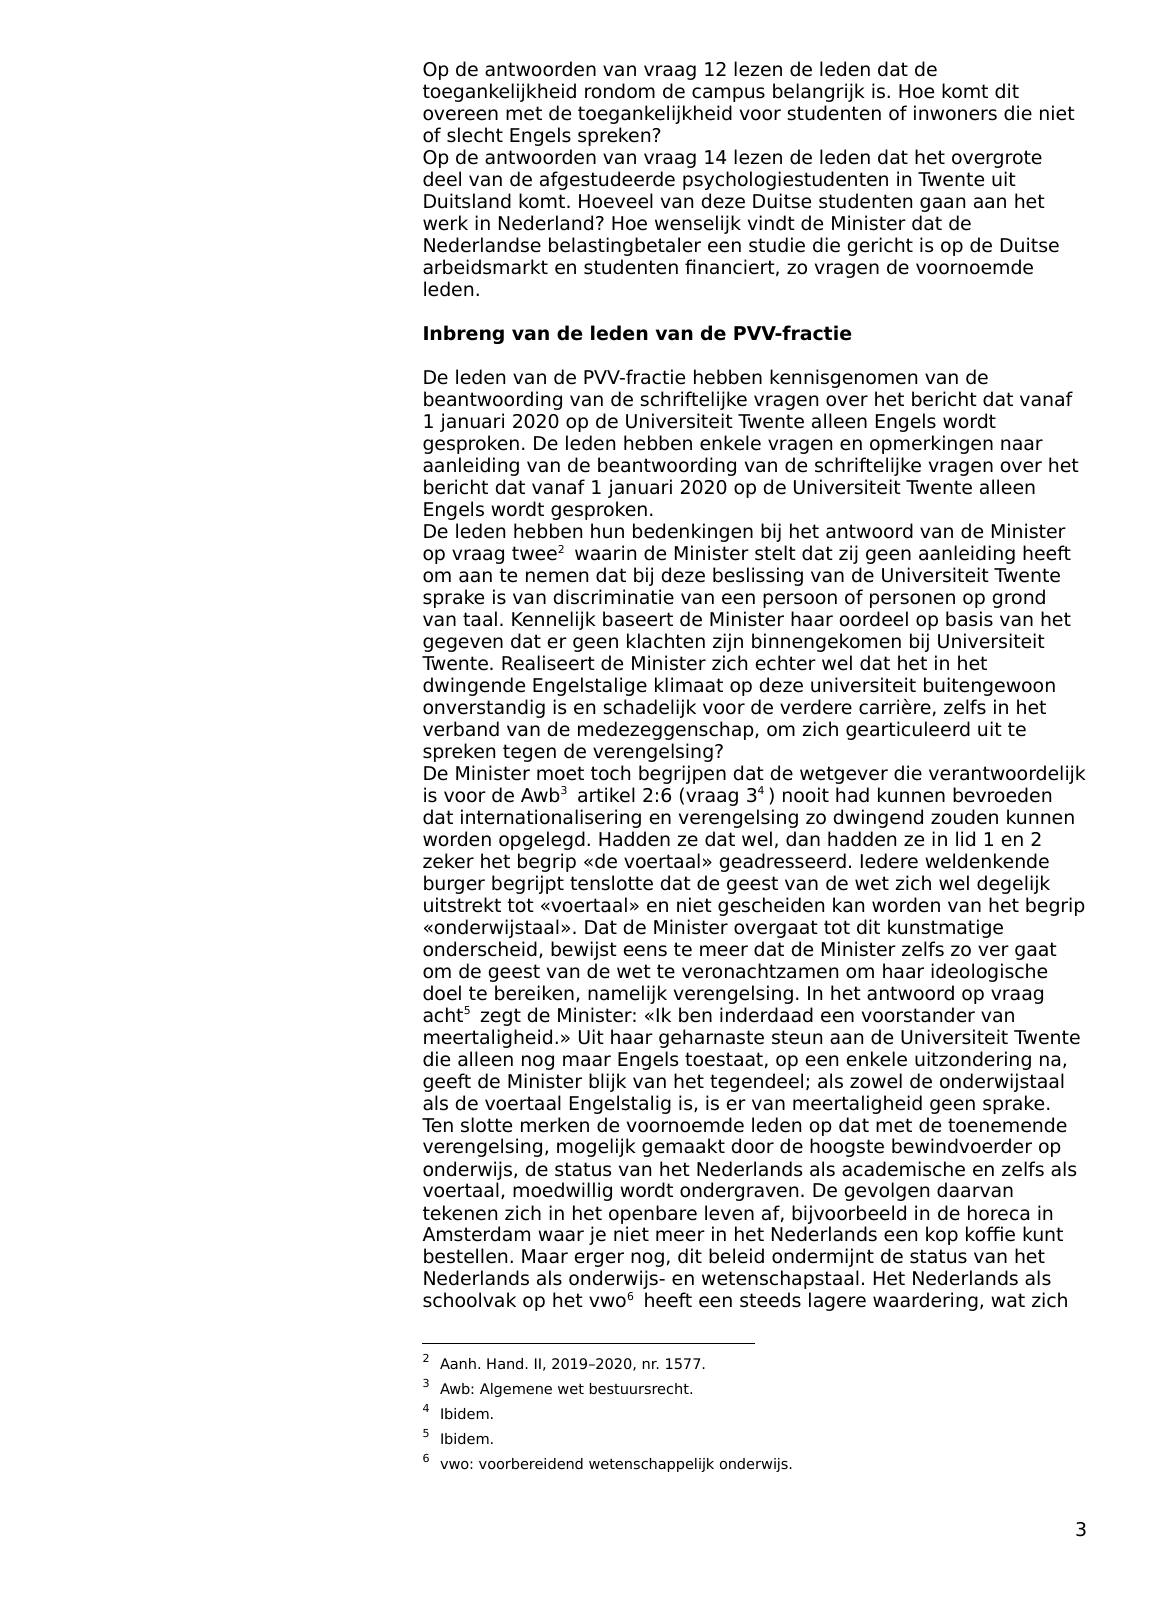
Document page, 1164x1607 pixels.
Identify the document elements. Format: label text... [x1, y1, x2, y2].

text Ten slotte merken de voornoemde leden op dat met de toenemende verengelsing, mogelijk gemaakt door de hoogste bewindvoerder op onderwijs, de status van het Nederlands als academische en zelfs als voertaal, moedwillig wordt ondergraven. De gevolgen daarvan tekenen zich in het openbare leven af, bijvoorbeeld in de horeca in Amsterdam waar je niet meer in het Nederlands een kop koffie kunt bestellen. Maar erger nog, dit beleid ondermijnt de status van het Nederlands als onderwijs- en wetenschapstaal. Het Nederlands als schoolvak op het vwo heeft een steeds lagere waardering, wat zich [422, 1114, 1087, 1312]
text Ibidem. [422, 1402, 1087, 1424]
text Op de antwoorden van vraag 12 lezen de leden dat de toegankelijkheid rondom de campus belangrijk is. Hoe komt dit overeen met de toegankelijkheid voor studenten of inwoners die niet of slecht Engels spreken? [422, 59, 1087, 147]
text Ibidem. [422, 1427, 1087, 1449]
text De leden hebben hun bedenkingen bij het antwoord van de Minister op vraag twee waarin de Minister stelt dat zij geen aanleiding heeft om aan te nemen dat bij deze beslissing van de Universiteit Twente sprake is van discriminatie van een persoon of personen op grond van taal. Kennelijk baseert de Minister haar oordeel op basis van het gegeven dat er geen klachten zijn binnengekomen bij Universiteit Twente. Realiseert de Minister zich echter wel dat het in het dwingende Engelstalige klimaat op deze universiteit buitengewoon onverstandig is en schadelijk voor de verdere carrière, zelfs in het verband van de medezeggenschap, om zich gearticuleerd uit te spreken tegen de verengelsing? [422, 521, 1087, 763]
text De leden van de PVV-fractie hebben kennisgenomen van de beantwoording van de schriftelijke vragen over het bericht dat vanaf 1 januari 2020 op de Universiteit Twente alleen Engels wordt gesproken. De leden hebben enkele vragen en opmerkingen naar aanleiding van de beantwoording van de schriftelijke vragen over het bericht dat vanaf 1 januari 2020 op de Universiteit Twente alleen Engels wordt gesproken. [422, 367, 1087, 521]
text Aanh. Hand. II, 2019–2020, nr. 1577. [422, 1352, 1087, 1374]
subtitle Inbreng van de leden van de PVV-fractie [422, 323, 1087, 345]
text vwo: voorbereidend wetenschappelijk onderwijs. [422, 1452, 1087, 1474]
text Op de antwoorden van vraag 14 lezen de leden dat het overgrote deel van de afgestudeerde psychologiestudenten in Twente uit Duitsland komt. Hoeveel van deze Duitse studenten gaan aan het werk in Nederland? Hoe wenselijk vindt de Minister dat de Nederlandse belastingbetaler een studie die gericht is op de Duitse arbeidsmarkt en studenten financiert, zo vragen de voornoemde leden. [422, 147, 1087, 301]
text De Minister moet toch begrijpen dat de wetgever die verantwoordelijk is voor de Awb artikel 2:6 (vraag 3) nooit had kunnen bevroeden dat internationalisering en verengelsing zo dwingend zouden kunnen worden opgelegd. Hadden ze dat wel, dan hadden ze in lid 1 en 2 zeker het begrip «de voertaal» geadresseerd. Iedere weldenkende burger begrijpt tenslotte dat de geest van de wet zich wel degelijk uitstrekt tot «voertaal» en niet gescheiden kan worden van het begrip «onderwijstaal». Dat de Minister overgaat tot dit kunstmatige onderscheid, bewijst eens te meer dat de Minister zelfs zo ver gaat om de geest van de wet te veronachtzamen om haar ideologische doel te bereiken, namelijk verengelsing. In het antwoord op vraag acht zegt de Minister: «Ik ben inderdaad een voorstander van meertaligheid.» Uit haar geharnaste steun aan de Universiteit Twente die alleen nog maar Engels toestaat, op een enkele uitzondering na, geeft de Minister blijk van het tegendeel; als zowel de onderwijstaal als de voertaal Engelstalig is, is er van meertaligheid geen sprake. [422, 763, 1087, 1114]
text Awb: Algemene wet bestuursrecht. [422, 1377, 1087, 1399]
